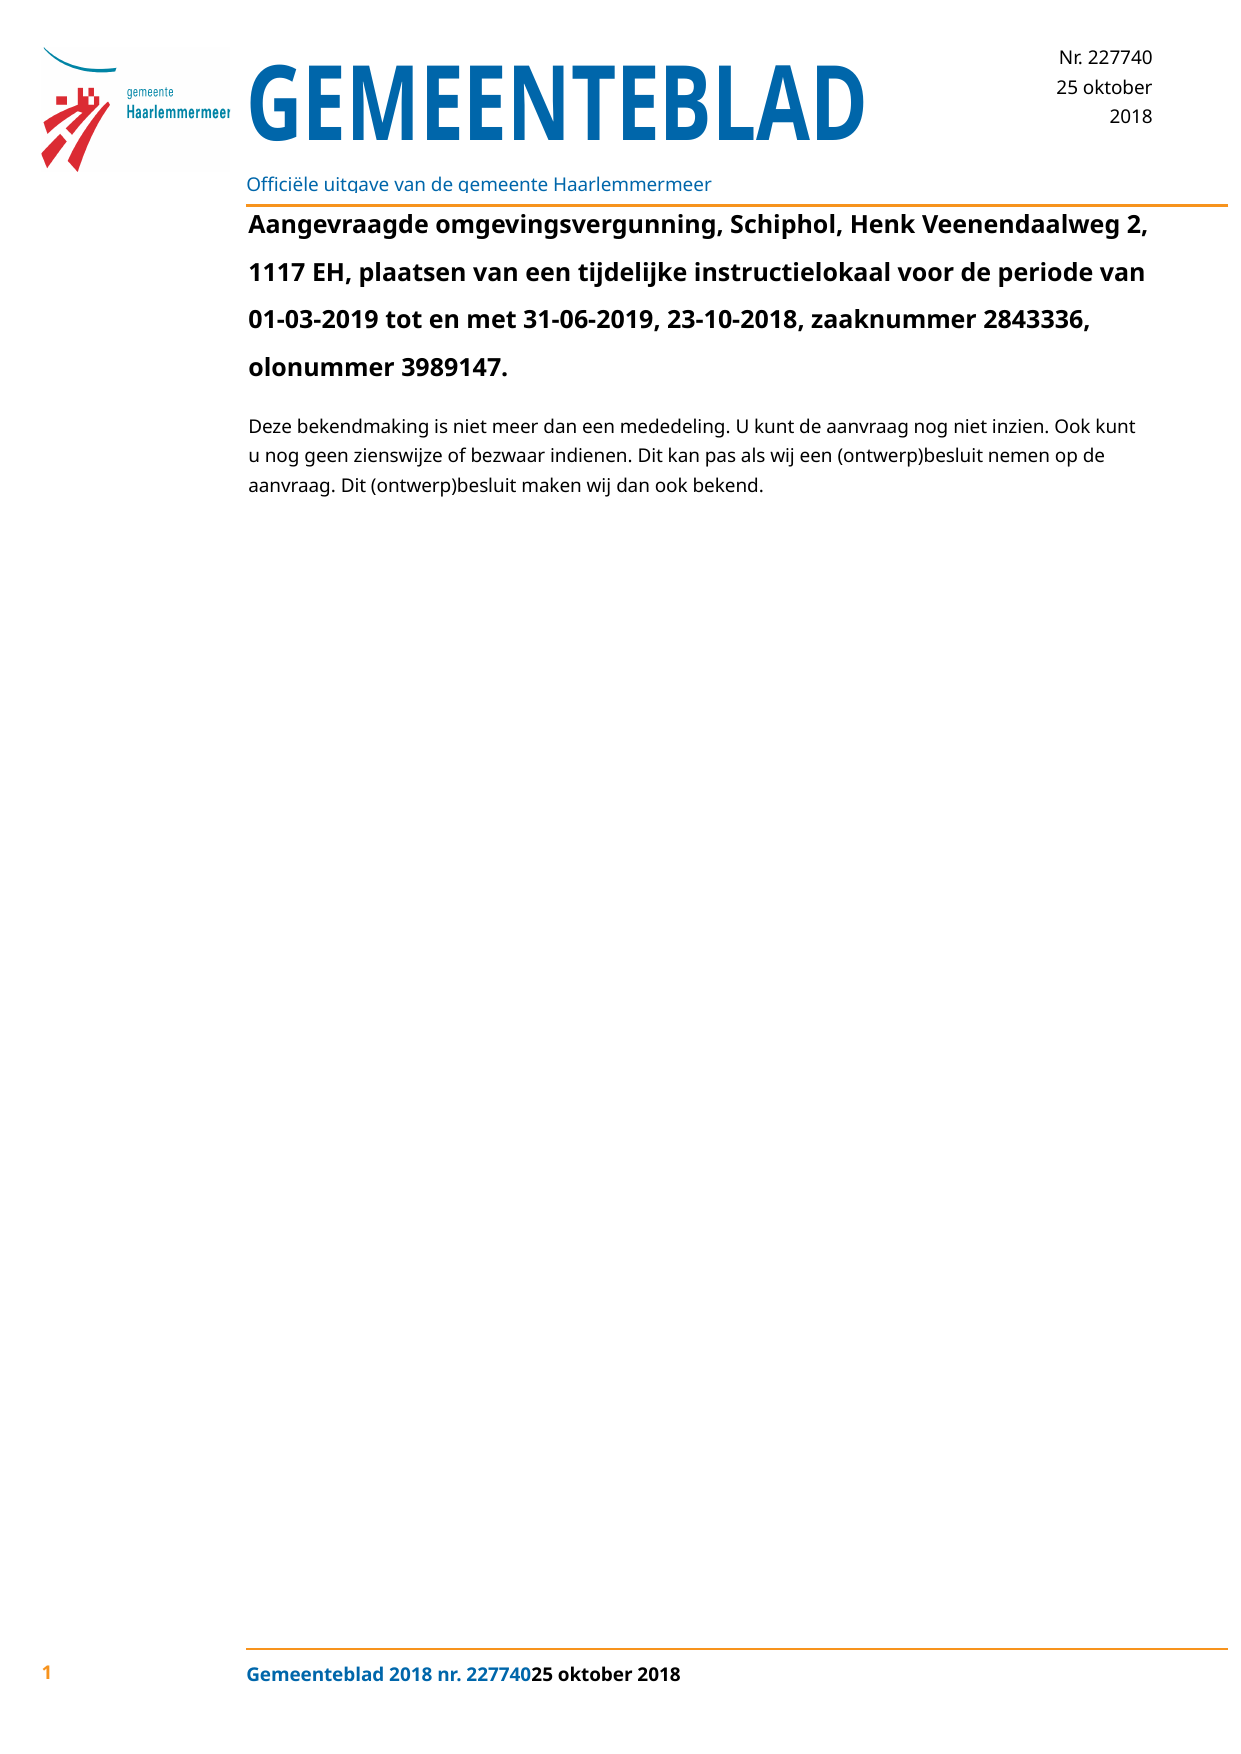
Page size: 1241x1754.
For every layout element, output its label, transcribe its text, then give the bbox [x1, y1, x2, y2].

text Deze bekendmaking is niet meer dan een mededeling. U kunt de aanvraag nog niet inzien. Ook kunt u nog geen zienswijze of bezwaar indienen. Dit kan pas als wij een (ontwerp)besluit nemen op de aanvraag. Dit (ontwerp)besluit maken wij dan ook bekend. [248, 413, 1152, 498]
text Aangevraagde omgevingsvergunning, Schiphol, Henk Veenendaalweg 2, 1117 EH, plaatsen van een tijdelijke instructielokaal voor de periode van 01-03-2019 tot en met 31-06-2019, 23-10-2018, zaaknummer 2843336, olonummer 3989147. [248, 207, 1152, 384]
picture [41, 47, 231, 172]
